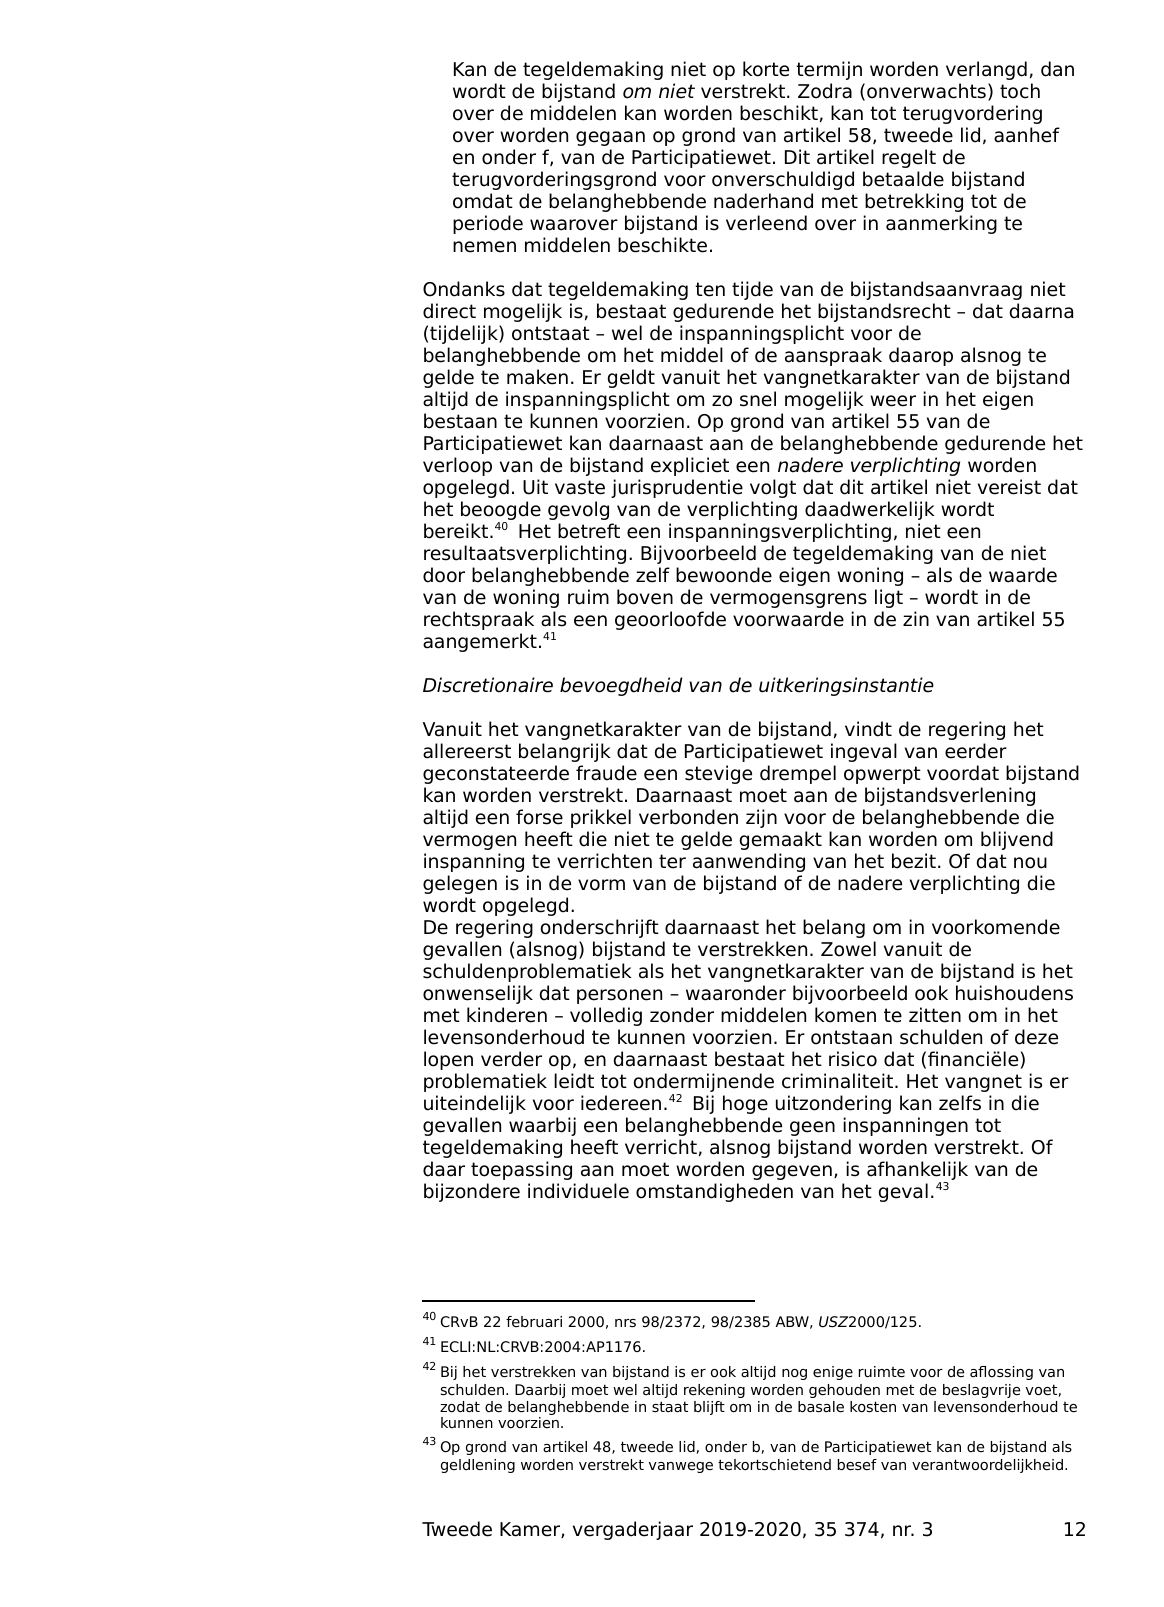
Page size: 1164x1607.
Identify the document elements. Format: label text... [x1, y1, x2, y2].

text Kan de tegeldemaking niet op korte termijn worden verlangd, dan wordt de bijstand om niet verstrekt. Zodra (onverwachts) toch over de middelen kan worden beschikt, kan tot terugvordering over worden gegaan op grond van artikel 58, tweede lid, aanhef en onder f, van de Participatiewet. Dit artikel regelt de terugvorderingsgrond voor onverschuldigd betaalde bijstand omdat de belanghebbende naderhand met betrekking tot de periode waarover bijstand is verleend over in aanmerking te nemen middelen beschikte. [452, 59, 1087, 257]
text Bij het verstrekken van bijstand is er ook altijd nog enige ruimte voor de aflossing van schulden. Daarbij moet wel altijd rekening worden gehouden met de beslagvrije voet, zodat de belanghebbende in staat blijft om in de basale kosten van levensonderhoud te kunnen voorzien. [422, 1360, 1087, 1432]
subtitle Discretionaire bevoegdheid van de uitkeringsinstantie [422, 675, 1087, 697]
text Op grond van artikel 48, tweede lid, onder b, van de Participatiewet kan de bijstand als geldlening worden verstrekt vanwege tekortschietend besef van verantwoordelijkheid. [422, 1435, 1087, 1474]
text De regering onderschrijft daarnaast het belang om in voorkomende gevallen (alsnog) bijstand te verstrekken. Zowel vanuit de schuldenproblematiek als het vangnetkarakter van de bijstand is het onwenselijk dat personen – waaronder bijvoorbeeld ook huishoudens met kinderen – volledig zonder middelen komen te zitten om in het levensonderhoud te kunnen voorzien. Er ontstaan schulden of deze lopen verder op, en daarnaast bestaat het risico dat (financiële) problematiek leidt tot ondermijnende criminaliteit. Het vangnet is er uiteindelijk voor iedereen. Bij hoge uitzondering kan zelfs in die gevallen waarbij een belanghebbende geen inspanningen tot tegeldemaking heeft verricht, alsnog bijstand worden verstrekt. Of daar toepassing aan moet worden gegeven, is afhankelijk van de bijzondere individuele omstandigheden van het geval. [422, 917, 1087, 1203]
text Ondanks dat tegeldemaking ten tijde van de bijstandsaanvraag niet direct mogelijk is, bestaat gedurende het bijstandsrecht – dat daarna (tijdelijk) ontstaat – wel de inspanningsplicht voor de belanghebbende om het middel of de aanspraak daarop alsnog te gelde te maken. Er geldt vanuit het vangnetkarakter van de bijstand altijd de inspanningsplicht om zo snel mogelijk weer in het eigen bestaan te kunnen voorzien. Op grond van artikel 55 van de Participatiewet kan daarnaast aan de belanghebbende gedurende het verloop van de bijstand expliciet een nadere verplichting worden opgelegd. Uit vaste jurisprudentie volgt dat dit artikel niet vereist dat het beoogde gevolg van de verplichting daadwerkelijk wordt bereikt. Het betreft een inspanningsverplichting, niet een resultaatsverplichting. Bijvoorbeeld de tegeldemaking van de niet door belanghebbende zelf bewoonde eigen woning – als de waarde van de woning ruim boven de vermogensgrens ligt – wordt in de rechtspraak als een geoorloofde voorwaarde in de zin van artikel 55 aangemerkt. [422, 279, 1087, 653]
text CRvB 22 februari 2000, nrs 98/2372, 98/2385 ABW, USZ2000/125. [422, 1310, 1087, 1332]
text ECLI:NL:CRVB:2004:AP1176. [422, 1335, 1087, 1357]
text Vanuit het vangnetkarakter van de bijstand, vindt de regering het allereerst belangrijk dat de Participatiewet ingeval van eerder geconstateerde fraude een stevige drempel opwerpt voordat bijstand kan worden verstrekt. Daarnaast moet aan de bijstandsverlening altijd een forse prikkel verbonden zijn voor de belanghebbende die vermogen heeft die niet te gelde gemaakt kan worden om blijvend inspanning te verrichten ter aanwending van het bezit. Of dat nou gelegen is in de vorm van de bijstand of de nadere verplichting die wordt opgelegd. [422, 719, 1087, 917]
